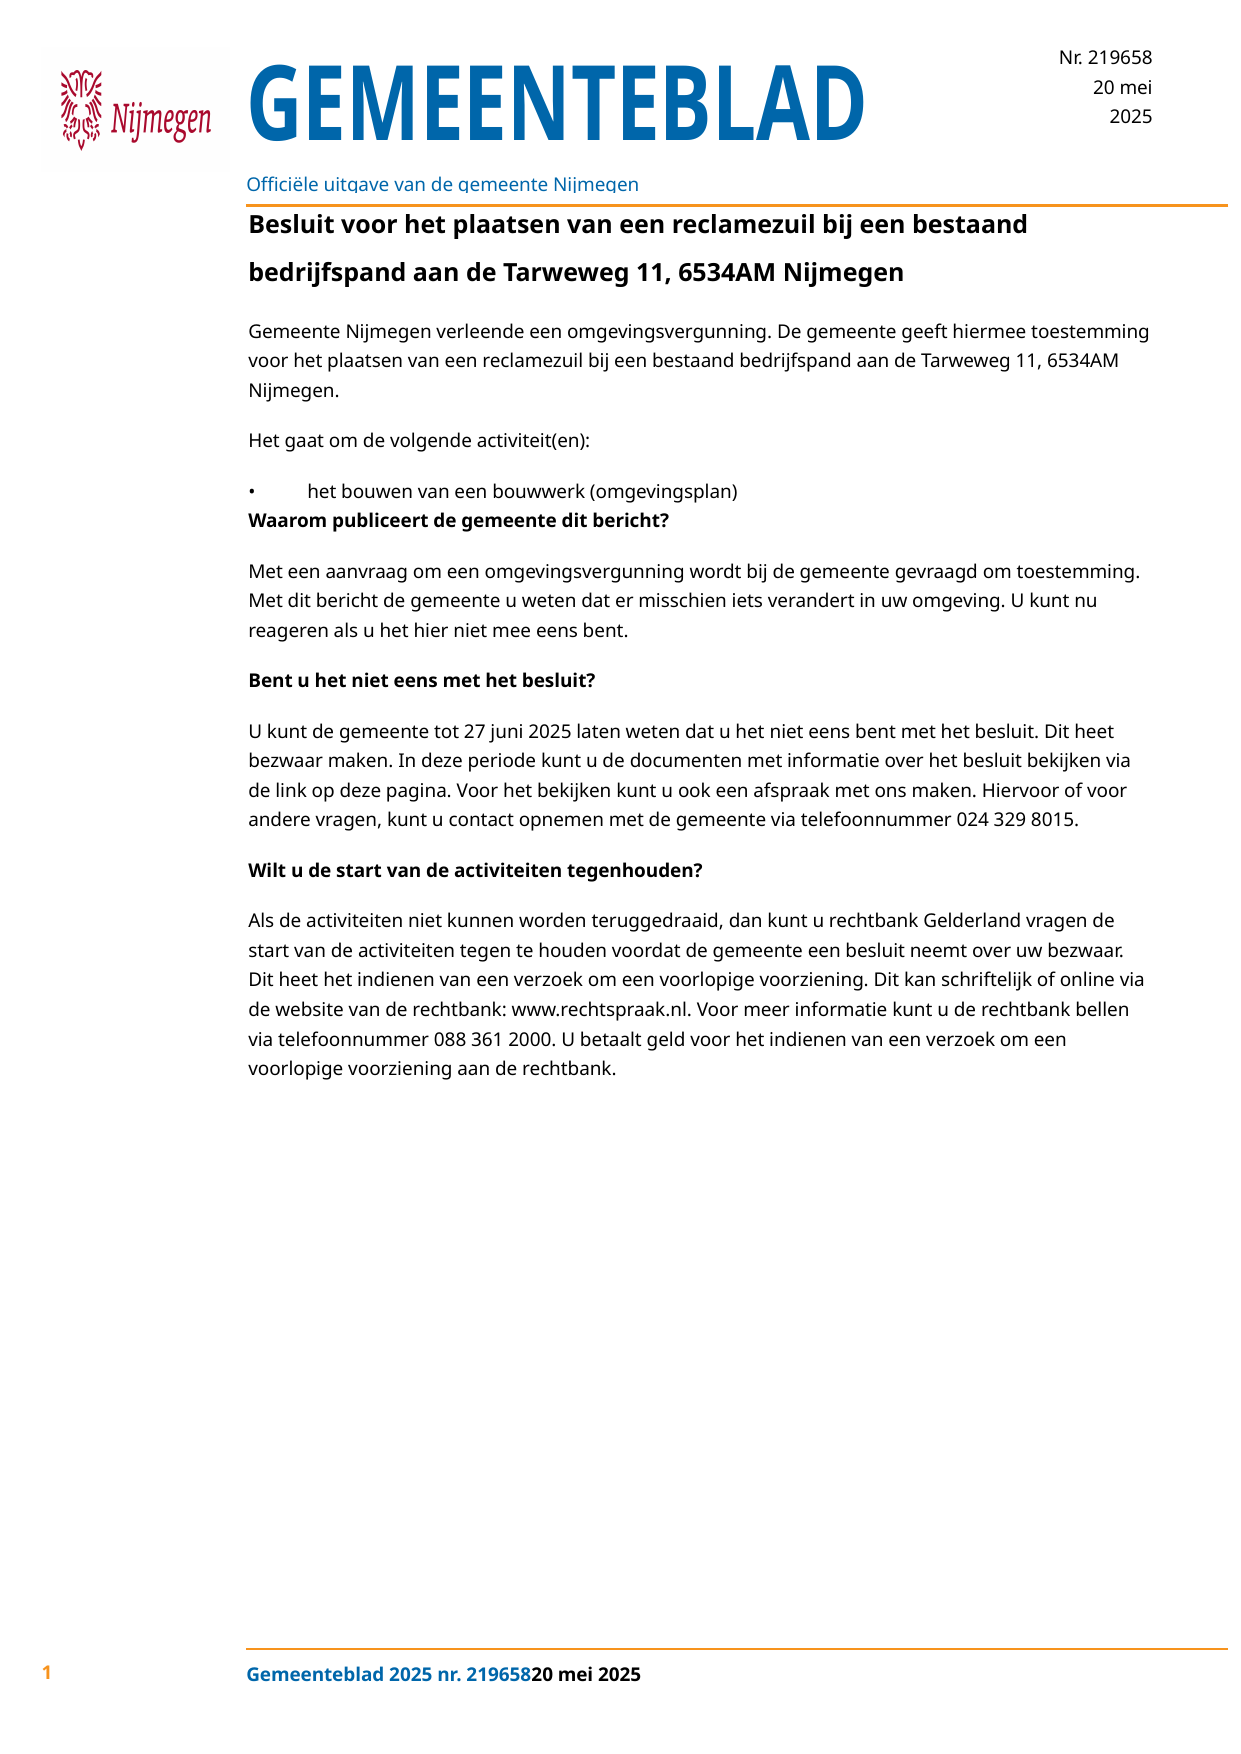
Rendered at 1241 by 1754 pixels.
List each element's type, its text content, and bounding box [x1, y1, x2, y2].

text Waarom publiceert de gemeente dit bericht? [248, 507, 1152, 533]
text U kunt de gemeente tot 27 juni 2025 laten weten dat u het niet eens bent met het besluit. Dit heet bezwaar maken. In deze periode kunt u de documenten met informatie over het besluit bekijken via de link op deze pagina. Voor het bekijken kunt u ook een afspraak met ons maken. Hiervoor of voor andere vragen, kunt u contact opnemen met de gemeente via telefoonnummer 024 329 8015. [248, 718, 1152, 832]
text Bent u het niet eens met het besluit? [248, 667, 1152, 693]
text Het gaat om de volgende activiteit(en): [248, 427, 1152, 453]
text Als de activiteiten niet kunnen worden teruggedraaid, dan kunt u rechtbank Gelderland vragen de start van de activiteiten tegen te houden voordat de gemeente een besluit neemt over uw bezwaar. Dit heet het indienen van een verzoek om een voorlopige voorziening. Dit kan schriftelijk of online via de website van de rechtbank: www.rechtspraak.nl. Voor meer informatie kunt u de rechtbank bellen via telefoonnummer 088 361 2000. U betaalt geld voor het indienen van een verzoek om een voorlopige voorziening aan de rechtbank. [248, 907, 1152, 1081]
picture [41, 47, 231, 172]
text Met een aanvraag om een omgevingsvergunning wordt bij de gemeente gevraagd om toestemming. Met dit bericht de gemeente u weten dat er misschien iets verandert in uw omgeving. U kunt nu reageren als u het hier niet mee eens bent. [248, 558, 1152, 643]
list het bouwen van een bouwwerk (omgevingsplan) [248, 478, 1152, 504]
text Wilt u de start van de activiteiten tegenhouden? [248, 857, 1152, 883]
text Besluit voor het plaatsen van een reclamezuil bij een bestaand bedrijfspand aan de Tarweweg 11, 6534AM Nijmegen [248, 207, 1152, 288]
text Gemeente Nijmegen verleende een omgevingsvergunning. De gemeente geeft hiermee toestemming voor het plaatsen van een reclamezuil bij een bestaand bedrijfspand aan de Tarweweg 11, 6534AM Nijmegen. [248, 318, 1152, 403]
